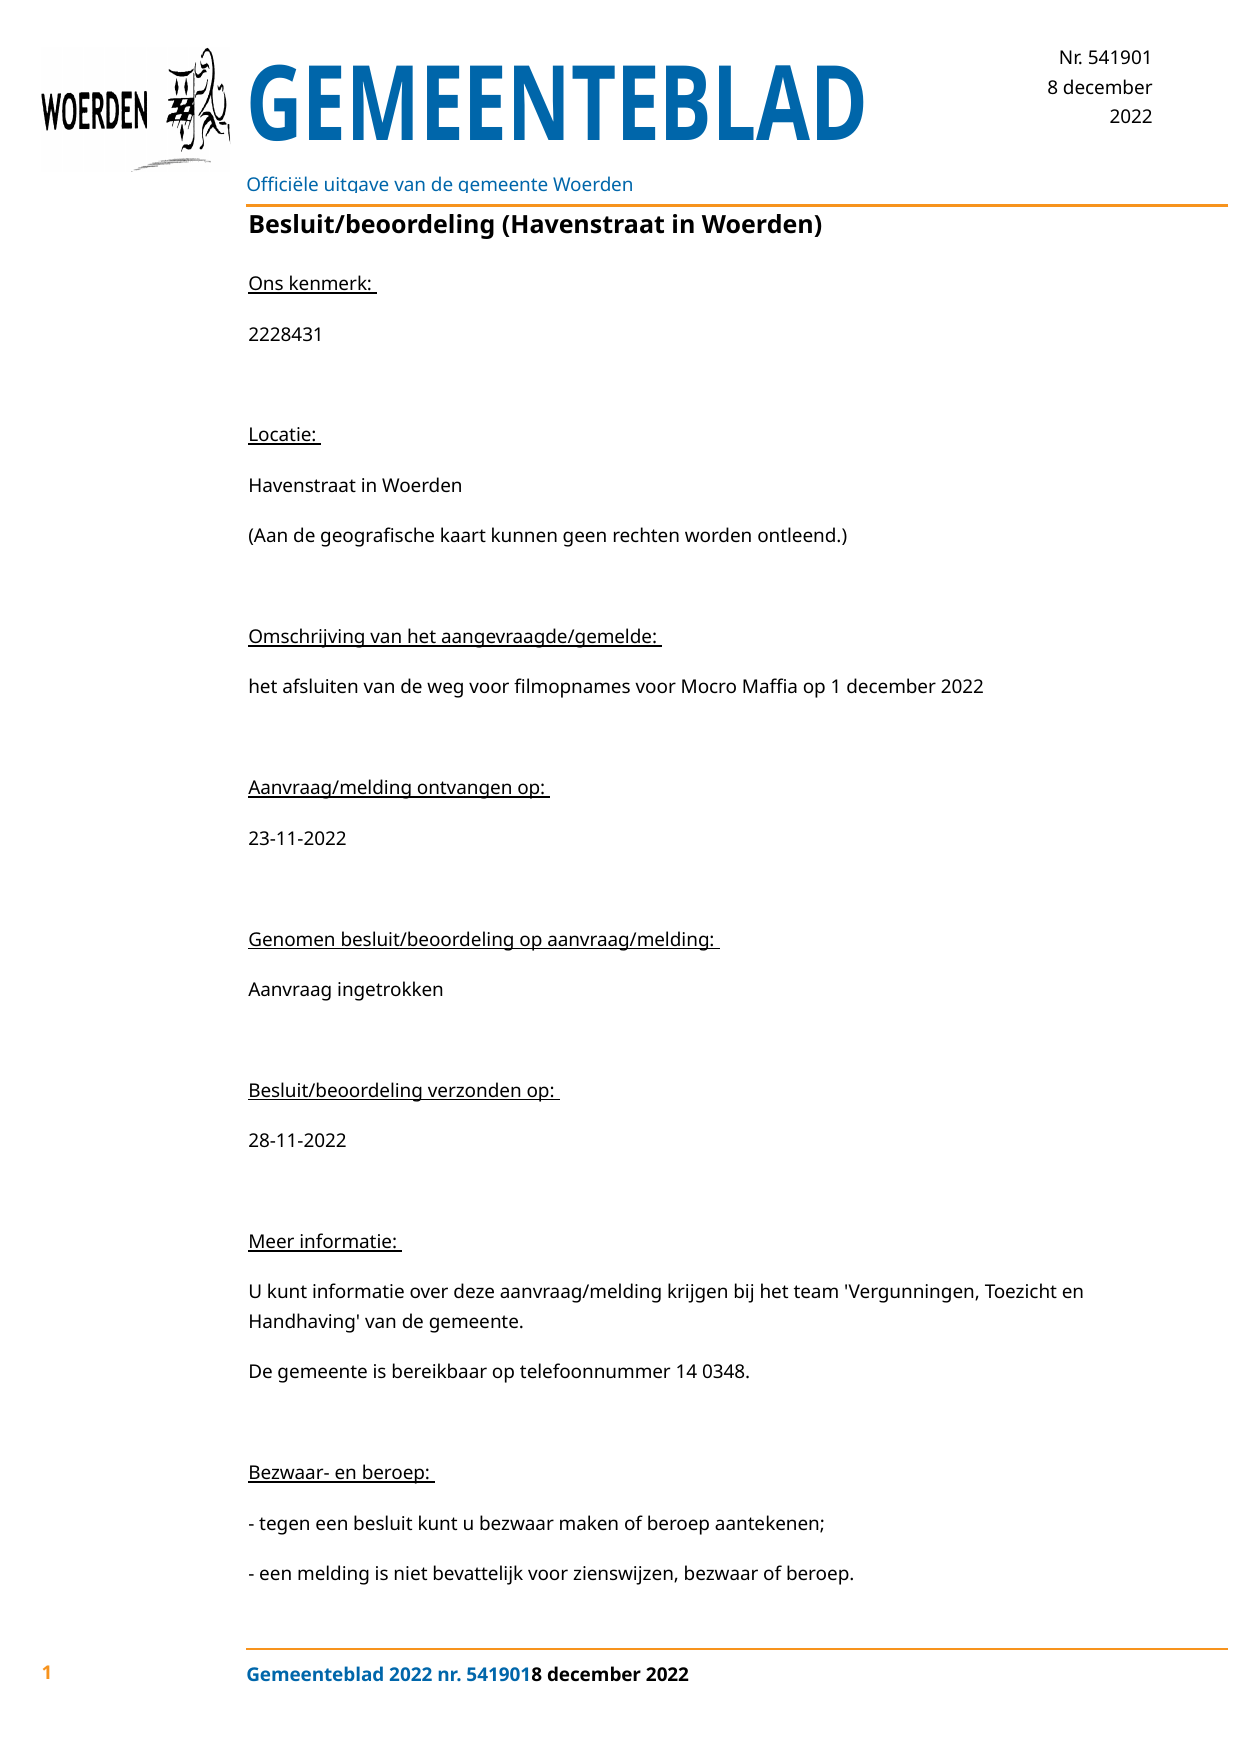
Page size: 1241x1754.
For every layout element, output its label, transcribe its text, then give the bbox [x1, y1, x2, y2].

text Genomen besluit/beoordeling op aanvraag/melding: [248, 926, 1152, 951]
text Aanvraag ingetrokken [248, 976, 1152, 1002]
text Bezwaar- en beroep: [248, 1459, 1152, 1485]
text - een melding is niet bevattelijk voor zienswijzen, bezwaar of beroep. [248, 1560, 1152, 1586]
text Locatie: [248, 422, 1152, 447]
text De gemeente is bereikbaar op telefoonnummer 14 0348. [248, 1359, 1152, 1384]
text U kunt informatie over deze aanvraag/melding krijgen bij het team 'Vergunningen, Toezicht en Handhaving' van de gemeente. [248, 1279, 1152, 1334]
text - tegen een besluit kunt u bezwaar maken of beroep aantekenen; [248, 1510, 1152, 1536]
text Ons kenmerk: [248, 270, 1152, 296]
text 28-11-2022 [248, 1127, 1152, 1153]
text 2228431 [248, 321, 1152, 346]
text Aanvraag/melding ontvangen op: [248, 774, 1152, 800]
text Besluit/beoordeling verzonden op: [248, 1077, 1152, 1103]
text Meer informatie: [248, 1228, 1152, 1254]
text het afsluiten van de weg voor filmopnames voor Mocro Maffia op 1 december 2022 [248, 674, 1152, 699]
picture [41, 47, 231, 172]
text 23-11-2022 [248, 825, 1152, 851]
text Besluit/beoordeling (Havenstraat in Woerden) [248, 207, 1152, 241]
text (Aan de geografische kaart kunnen geen rechten worden ontleend.) [248, 522, 1152, 548]
text Havenstraat in Woerden [248, 472, 1152, 498]
text Omschrijving van het aangevraagde/gemelde: [248, 623, 1152, 649]
